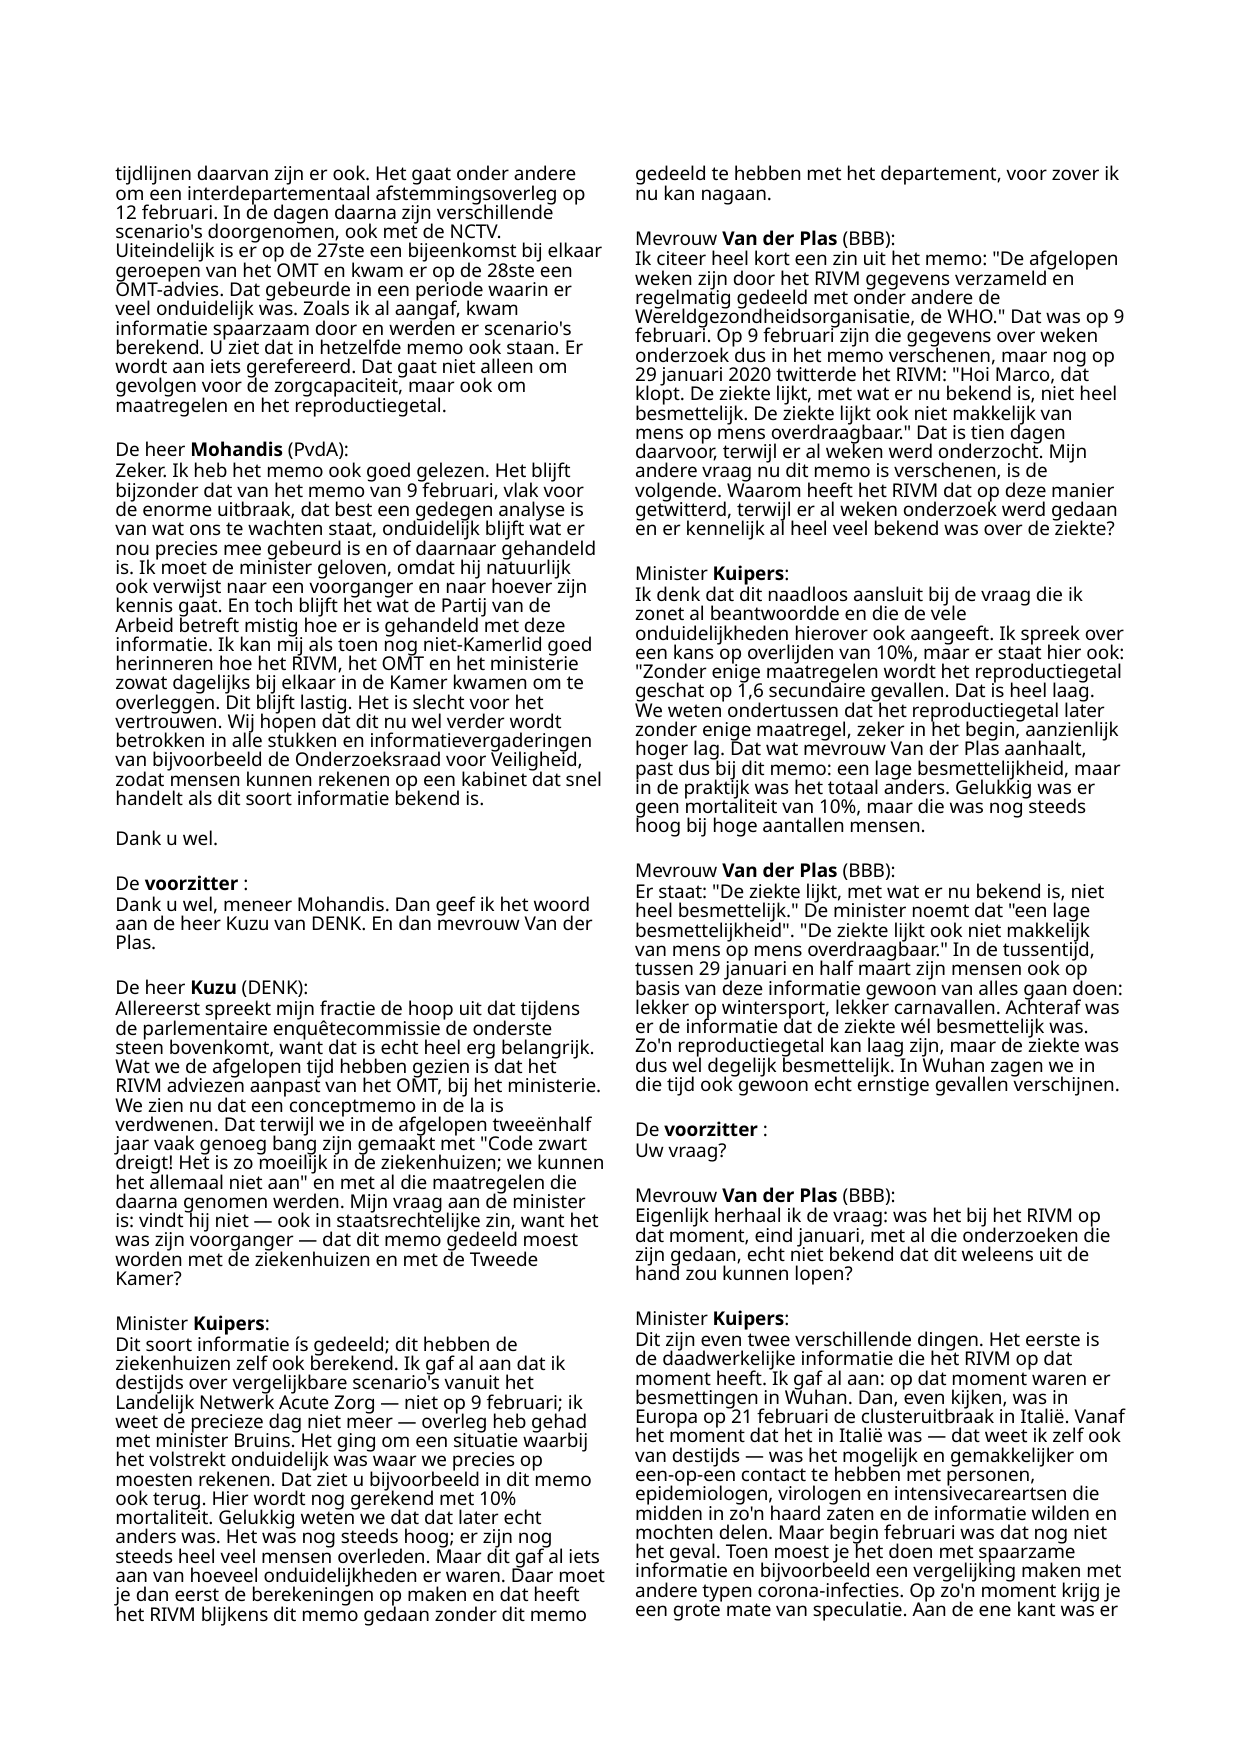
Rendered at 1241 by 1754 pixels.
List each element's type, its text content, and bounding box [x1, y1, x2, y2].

text tijdlijnen daarvan zijn er ook. Het gaat onder andere om een interdepartementaal afstemmingsoverleg op 12 februari. In de dagen daarna zijn verschillende scenario's doorgenomen, ook met de NCTV. Uiteindelijk is er op de 27ste een bijeenkomst bij elkaar geroepen van het OMT en kwam er op de 28ste een OMT-advies. Dat gebeurde in een periode waarin er veel onduidelijk was. Zoals ik al aangaf, kwam informatie spaarzaam door en werden er scenario's berekend. U ziet dat in hetzelfde memo ook staan. Er wordt aan iets gerefereerd. Dat gaat niet alleen om gevolgen voor de zorgcapaciteit, maar ook om maatregelen en het reproductiegetal. [115, 165, 605, 416]
text Minister Kuipers: [115, 1310, 605, 1336]
text De voorzitter : [635, 1116, 1125, 1142]
text Mevrouw Van der Plas (BBB): [635, 1182, 1125, 1207]
text Mevrouw Van der Plas (BBB): [635, 225, 1125, 250]
text Zeker. Ik heb het memo ook goed gelezen. Het blijft bijzonder dat van het memo van 9 februari, vlak voor de enorme uitbraak, dat best een gedegen analyse is van wat ons te wachten staat, onduidelijk blijft wat er nou precies mee gebeurd is en of daarnaar gehandeld is. Ik moet de minister geloven, omdat hij natuurlijk ook verwijst naar een voorganger en naar hoever zijn kennis gaat. En toch blijft het wat de Partij van de Arbeid betreft mistig hoe er is gehandeld met deze informatie. Ik kan mij als toen nog niet-Kamerlid goed herinneren hoe het RIVM, het OMT en het ministerie zowat dagelijks bij elkaar in de Kamer kwamen om te overleggen. Dit blijft lastig. Het is slecht voor het vertrouwen. Wij hopen dat dit nu wel verder wordt betrokken in alle stukken en informatievergaderingen van bijvoorbeeld de Onderzoeksraad voor Veiligheid, zodat mensen kunnen rekenen op een kabinet dat snel handelt als dit soort informatie bekend is. [115, 462, 605, 809]
text gedeeld te hebben met het departement, voor zover ik nu kan nagaan. [635, 165, 1125, 204]
text Minister Kuipers: [635, 1305, 1125, 1331]
text Dank u wel. [115, 830, 605, 849]
text Dit soort informatie ís gedeeld; dit hebben de ziekenhuizen zelf ook berekend. Ik gaf al aan dat ik destijds over vergelijkbare scenario's vanuit het Landelijk Netwerk Acute Zorg — niet op 9 februari; ik weet de precieze dag niet meer — overleg heb gehad met minister Bruins. Het ging om een situatie waarbij het volstrekt onduidelijk was waar we precies op moesten rekenen. Dat ziet u bijvoorbeeld in dit memo ook terug. Hier wordt nog gerekend met 10% mortaliteit. Gelukkig weten we dat dat later echt anders was. Het was nog steeds hoog; er zijn nog steeds heel veel mensen overleden. Maar dit gaf al iets aan van hoeveel onduidelijkheden er waren. Daar moet je dan eerst de berekeningen op maken en dat heeft het RIVM blijkens dit memo gedaan zonder dit memo [115, 1336, 605, 1625]
text De voorzitter : [115, 870, 605, 896]
text Uw vraag? [635, 1142, 1125, 1161]
text Minister Kuipers: [635, 560, 1125, 586]
text Mevrouw Van der Plas (BBB): [635, 857, 1125, 883]
text De heer Kuzu (DENK): [115, 974, 605, 1000]
text Allereerst spreekt mijn fractie de hoop uit dat tijdens de parlementaire enquêtecommissie de onderste steen bovenkomt, want dat is echt heel erg belangrijk. Wat we de afgelopen tijd hebben gezien is dat het RIVM adviezen aanpast van het OMT, bij het ministerie. We zien nu dat een conceptmemo in de la is verdwenen. Dat terwijl we in de afgelopen tweeënhalf jaar vaak genoeg bang zijn gemaakt met "Code zwart dreigt! Het is zo moeilijk in de ziekenhuizen; we kunnen het allemaal niet aan" en met al die maatregelen die daarna genomen werden. Mijn vraag aan de minister is: vindt hij niet — ook in staatsrechtelijke zin, want het was zijn voorganger — dat dit memo gedeeld moest worden met de ziekenhuizen en met de Tweede Kamer? [115, 1000, 605, 1289]
text Eigenlijk herhaal ik de vraag: was het bij het RIVM op dat moment, eind januari, met al die onderzoeken die zijn gedaan, echt niet bekend dat dit weleens uit de hand zou kunnen lopen? [635, 1207, 1125, 1284]
text Er staat: "De ziekte lijkt, met wat er nu bekend is, niet heel besmettelijk." De minister noemt dat "een lage besmettelijkheid". "De ziekte lijkt ook niet makkelijk van mens op mens overdraagbaar." In de tussentijd, tussen 29 januari en half maart zijn mensen ook op basis van deze informatie gewoon van alles gaan doen: lekker op wintersport, lekker carnavallen. Achteraf was er de informatie dat de ziekte wél besmettelijk was. Zo'n reproductiegetal kan laag zijn, maar de ziekte was dus wel degelijk besmettelijk. In Wuhan zagen we in die tijd ook gewoon echt ernstige gevallen verschijnen. [635, 883, 1125, 1095]
text Dit zijn even twee verschillende dingen. Het eerste is de daadwerkelijke informatie die het RIVM op dat moment heeft. Ik gaf al aan: op dat moment waren er besmettingen in Wuhan. Dan, even kijken, was in Europa op 21 februari de clusteruitbraak in Italië. Vanaf het moment dat het in Italië was — dat weet ik zelf ook van destijds — was het mogelijk en gemakkelijker om een-op-een contact te hebben met personen, epidemiologen, virologen en intensivecareartsen die midden in zo'n haard zaten en de informatie wilden en mochten delen. Maar begin februari was dat nog niet het geval. Toen moest je het doen met spaarzame informatie en bijvoorbeeld een vergelijking maken met andere typen corona-infecties. Op zo'n moment krijg je een grote mate van speculatie. Aan de ene kant was er [635, 1331, 1125, 1620]
text Ik citeer heel kort een zin uit het memo: "De afgelopen weken zijn door het RIVM gegevens verzameld en regelmatig gedeeld met onder andere de Wereldgezondheidsorganisatie, de WHO." Dat was op 9 februari. Op 9 februari zijn die gegevens over weken onderzoek dus in het memo verschenen, maar nog op 29 januari 2020 twitterde het RIVM: "Hoi Marco, dat klopt. De ziekte lijkt, met wat er nu bekend is, niet heel besmettelijk. De ziekte lijkt ook niet makkelijk van mens op mens overdraagbaar." Dat is tien dagen daarvoor, terwijl er al weken werd onderzocht. Mijn andere vraag nu dit memo is verschenen, is de volgende. Waarom heeft het RIVM dat op deze manier getwitterd, terwijl er al weken onderzoek werd gedaan en er kennelijk al heel veel bekend was over de ziekte? [635, 250, 1125, 539]
text De heer Mohandis (PvdA): [115, 437, 605, 462]
text Dank u wel, meneer Mohandis. Dan geef ik het woord aan de heer Kuzu van DENK. En dan mevrouw Van der Plas. [115, 896, 605, 954]
text Ik denk dat dit naadloos aansluit bij de vraag die ik zonet al beantwoordde en die de vele onduidelijkheden hierover ook aangeeft. Ik spreek over een kans op overlijden van 10%, maar er staat hier ook: "Zonder enige maatregelen wordt het reproductiegetal geschat op 1,6 secundaire gevallen. Dat is heel laag. We weten ondertussen dat het reproductiegetal later zonder enige maatregel, zeker in het begin, aanzienlijk hoger lag. Dat wat mevrouw Van der Plas aanhaalt, past dus bij dit memo: een lage besmettelijkheid, maar in de praktijk was het totaal anders. Gelukkig was er geen mortaliteit van 10%, maar die was nog steeds hoog bij hoge aantallen mensen. [635, 586, 1125, 837]
